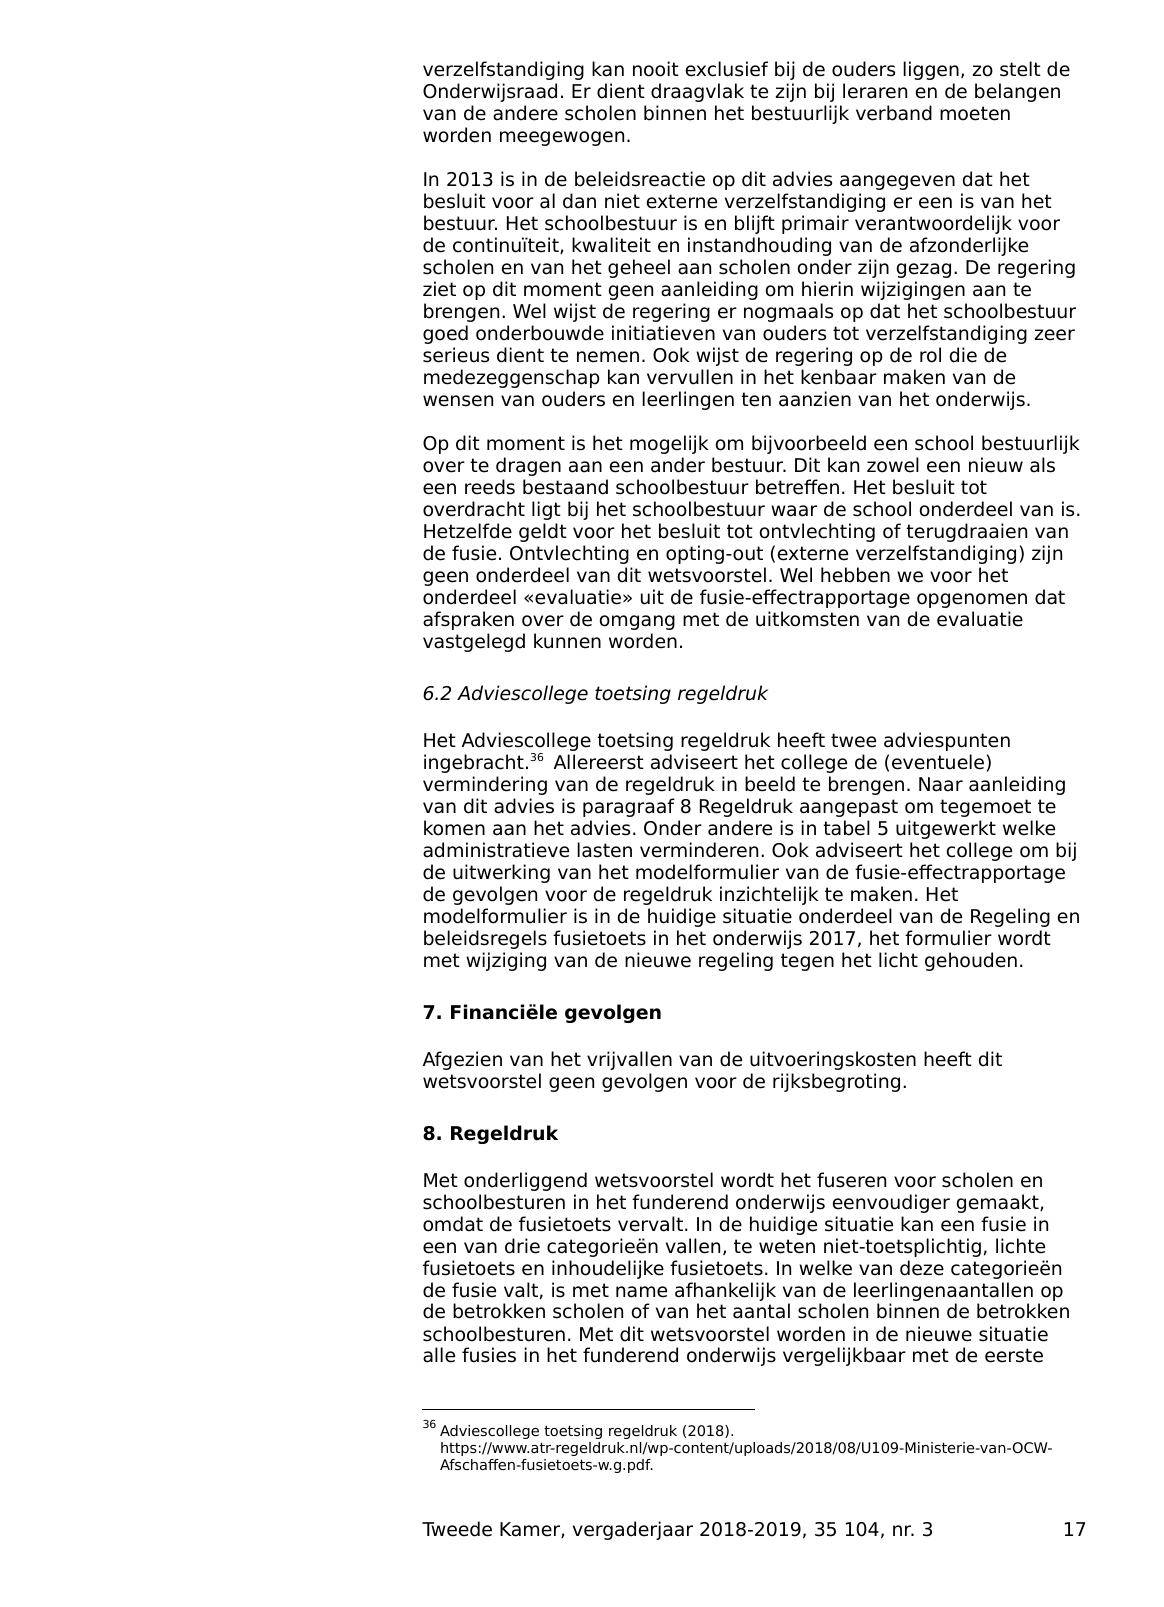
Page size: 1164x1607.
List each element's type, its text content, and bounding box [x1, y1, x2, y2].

subtitle 6.2 Adviescollege toetsing regeldruk [422, 683, 1087, 705]
text verzelfstandiging kan nooit exclusief bij de ouders liggen, zo stelt de Onderwijsraad. Er dient draagvlak te zijn bij leraren en de belangen van de andere scholen binnen het bestuurlijk verband moeten worden meegewogen. [422, 59, 1087, 147]
text Het Adviescollege toetsing regeldruk heeft twee adviespunten ingebracht. Allereerst adviseert het college de (eventuele) vermindering van de regeldruk in beeld te brengen. Naar aanleiding van dit advies is paragraaf 8 Regeldruk aangepast om tegemoet te komen aan het advies. Onder andere is in tabel 5 uitgewerkt welke administratieve lasten verminderen. Ook adviseert het college om bij de uitwerking van het modelformulier van de fusie-effectrapportage de gevolgen voor de regeldruk inzichtelijk te maken. Het modelformulier is in de huidige situatie onderdeel van de Regeling en beleidsregels fusietoets in het onderwijs 2017, het formulier wordt met wijziging van de nieuwe regeling tegen het licht gehouden. [422, 730, 1087, 972]
text Op dit moment is het mogelijk om bijvoorbeeld een school bestuurlijk over te dragen aan een ander bestuur. Dit kan zowel een nieuw als een reeds bestaand schoolbestuur betreffen. Het besluit tot overdracht ligt bij het schoolbestuur waar de school onderdeel van is. Hetzelfde geldt voor het besluit tot ontvlechting of terugdraaien van de fusie. Ontvlechting en opting-out (externe verzelfstandiging) zijn geen onderdeel van dit wetsvoorstel. Wel hebben we voor het onderdeel «evaluatie» uit de fusie-effectrapportage opgenomen dat afspraken over de omgang met de uitkomsten van de evaluatie vastgelegd kunnen worden. [422, 433, 1087, 653]
text In 2013 is in de beleidsreactie op dit advies aangegeven dat het besluit voor al dan niet externe verzelfstandiging er een is van het bestuur. Het schoolbestuur is en blijft primair verantwoordelijk voor de continuïteit, kwaliteit en instandhouding van de afzonderlijke scholen en van het geheel aan scholen onder zijn gezag. De regering ziet op dit moment geen aanleiding om hierin wijzigingen aan te brengen. Wel wijst de regering er nogmaals op dat het schoolbestuur goed onderbouwde initiatieven van ouders tot verzelfstandiging zeer serieus dient te nemen. Ook wijst de regering op de rol die de medezeggenschap kan vervullen in het kenbaar maken van de wensen van ouders en leerlingen ten aanzien van het onderwijs. [422, 169, 1087, 411]
subtitle 7. Financiële gevolgen [422, 1002, 1087, 1024]
text Afgezien van het vrijvallen van de uitvoeringskosten heeft dit wetsvoorstel geen gevolgen voor de rijksbegroting. [422, 1049, 1087, 1093]
text Met onderliggend wetsvoorstel wordt het fuseren voor scholen en schoolbesturen in het funderend onderwijs eenvoudiger gemaakt, omdat de fusietoets vervalt. In de huidige situatie kan een fusie in een van drie categorieën vallen, te weten niet-toetsplichtig, lichte fusietoets en inhoudelijke fusietoets. In welke van deze categorieën de fusie valt, is met name afhankelijk van de leerlingenaantallen op de betrokken scholen of van het aantal scholen binnen de betrokken schoolbesturen. Met dit wetsvoorstel worden in de nieuwe situatie alle fusies in het funderend onderwijs vergelijkbaar met de eerste [422, 1169, 1087, 1367]
subtitle 8. Regeldruk [422, 1123, 1087, 1144]
text Adviescollege toetsing regeldruk (2018). https://www.atr-regeldruk.nl/wp-content/uploads/2018/08/U109-Ministerie-van-OCW-Afschaffen-fusietoets-w.g.pdf. [422, 1418, 1087, 1474]
